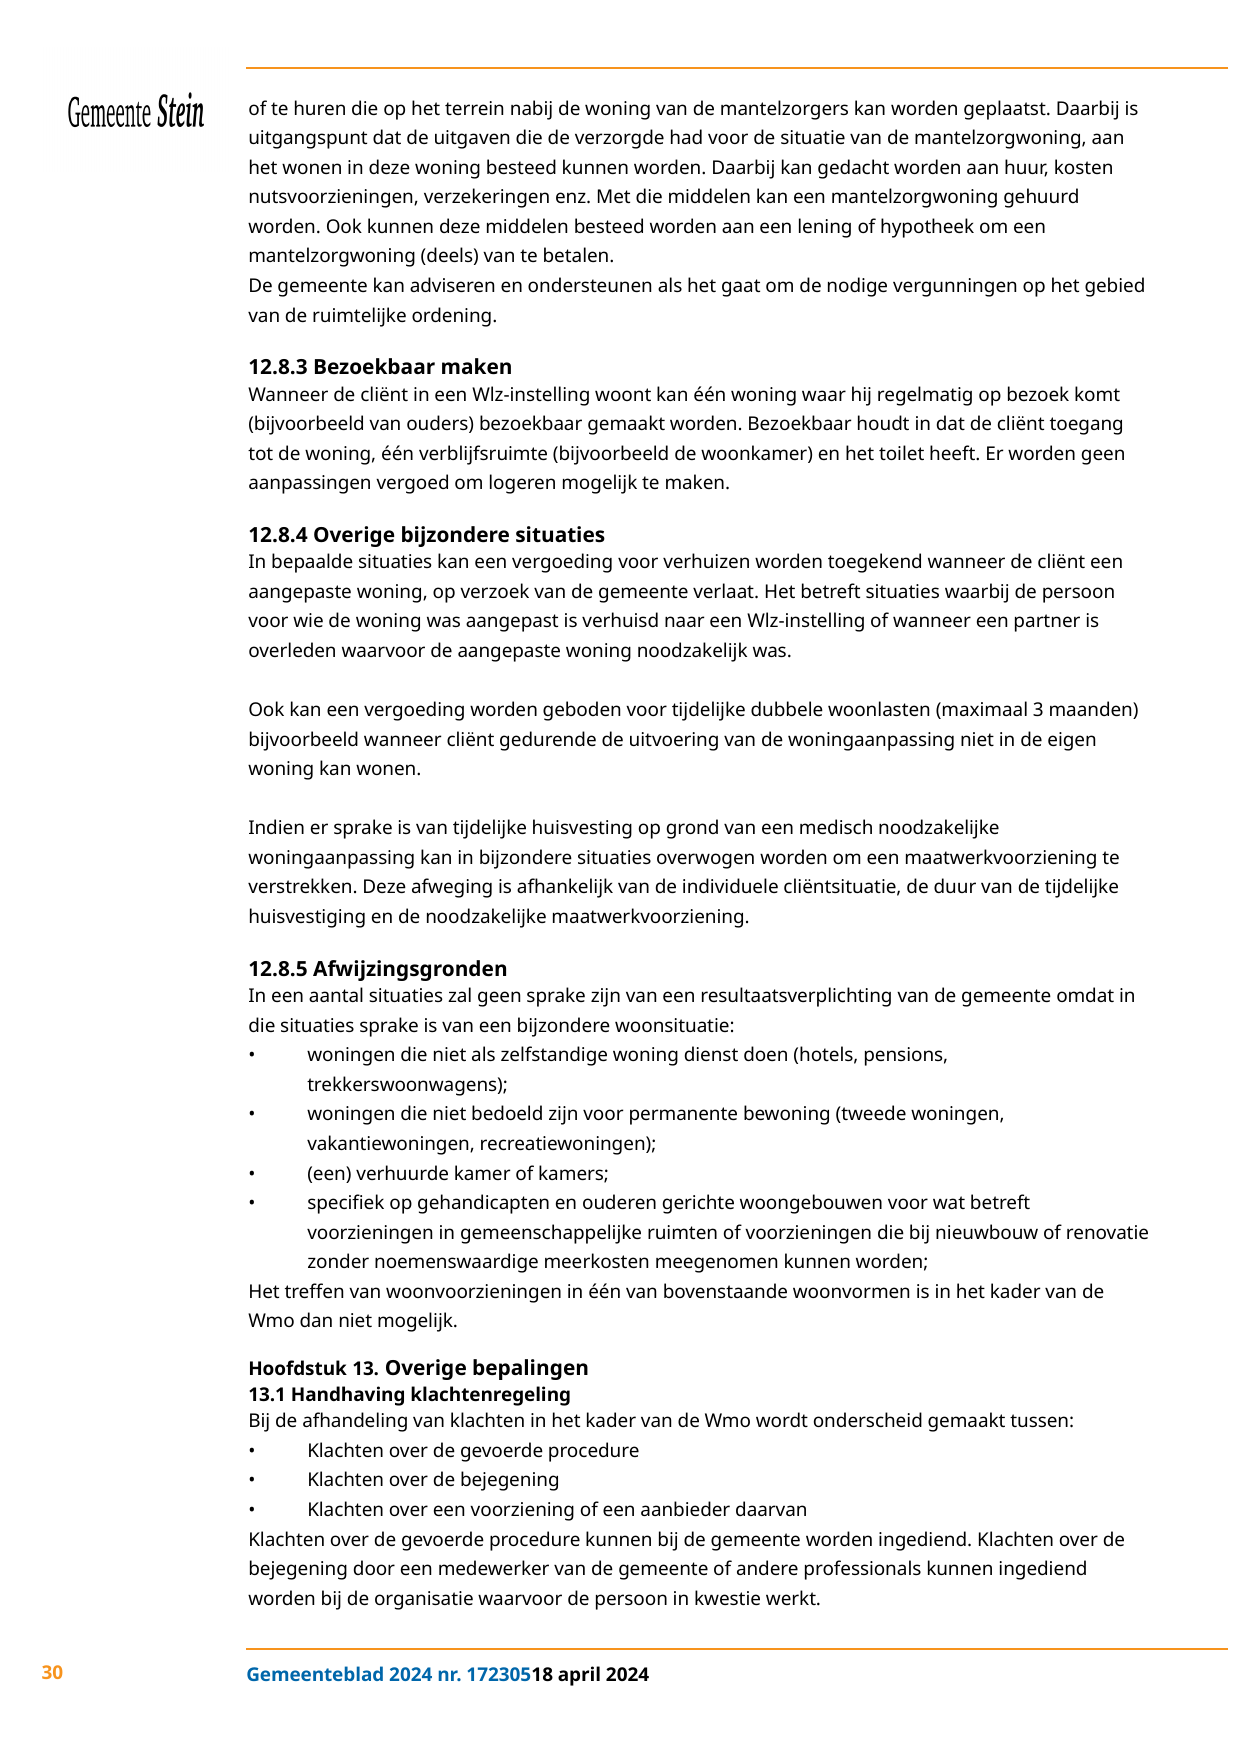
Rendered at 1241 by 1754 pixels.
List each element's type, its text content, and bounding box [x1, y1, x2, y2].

list Klachten over een voorziening of een aanbieder daarvan [248, 1496, 1152, 1522]
text Het treffen van woonvoorzieningen in één van bovenstaande woonvormen is in het kader van de Wmo dan niet mogelijk. [248, 1278, 1152, 1333]
text of te huren die op het terrein nabij de woning van de mantelzorgers kan worden geplaatst. Daarbij is uitgangspunt dat de uitgaven die de verzorgde had voor de situatie van de mantelzorgwoning, aan het wonen in deze woning besteed kunnen worden. Daarbij kan gedacht worden aan huur, kosten nutsvoorzieningen, verzekeringen enz. Met die middelen kan een mantelzorgwoning gehuurd worden. Ook kunnen deze middelen besteed worden aan een lening of hypotheek om een mantelzorgwoning (deels) van te betalen. [248, 95, 1152, 268]
list specifiek op gehandicapten en ouderen gerichte woongebouwen voor wat betreft voorzieningen in gemeenschappelijke ruimten of voorzieningen die bij nieuwbouw of renovatie zonder noemenswaardige meerkosten meegenomen kunnen worden; [248, 1189, 1152, 1274]
text Indien er sprake is van tijdelijke huisvesting op grond van een medisch noodzakelijke woningaanpassing kan in bijzondere situaties overwogen worden om een maatwerkvoorziening te verstrekken. Deze afweging is afhankelijk van de individuele cliëntsituatie, de duur van de tijdelijke huisvestiging en de noodzakelijke maatwerkvoorziening. [248, 814, 1152, 929]
text 12.8.5 Afwijzingsgronden [248, 954, 1152, 982]
text Wanneer de cliënt in een Wlz-instelling woont kan één woning waar hij regelmatig op bezoek komt (bijvoorbeeld van ouders) bezoekbaar gemaakt worden. Bezoekbaar houdt in dat de cliënt toegang tot de woning, één verblijfsruimte (bijvoorbeeld de woonkamer) en het toilet heeft. Er worden geen aanpassingen vergoed om logeren mogelijk te maken. [248, 381, 1152, 495]
text 12.8.4 Overige bijzondere situaties [248, 520, 1152, 548]
text In bepaalde situaties kan een vergoeding voor verhuizen worden toegekend wanneer de cliënt een aangepaste woning, op verzoek van de gemeente verlaat. Het betreft situaties waarbij de persoon voor wie de woning was aangepast is verhuisd naar een Wlz-instelling of wanneer een partner is overleden waarvoor de aangepaste woning noodzakelijk was. [248, 548, 1152, 663]
text Hoofdstuk 13. Overige bepalingen [248, 1353, 1152, 1382]
text De gemeente kan adviseren en ondersteunen als het gaat om de nodige vergunningen op het gebied van de ruimtelijke ordening. [248, 272, 1152, 328]
picture [41, 47, 231, 172]
list woningen die niet bedoeld zijn voor permanente bewoning (tweede woningen, vakantiewoningen, recreatiewoningen); [248, 1101, 1152, 1156]
text 12.8.3 Bezoekbaar maken [248, 352, 1152, 381]
text Klachten over de gevoerde procedure kunnen bij de gemeente worden ingediend. Klachten over de bejegening door een medewerker van de gemeente of andere professionals kunnen ingediend worden bij de organisatie waarvoor de persoon in kwestie werkt. [248, 1526, 1152, 1611]
text Bij de afhandeling van klachten in het kader van de Wmo wordt onderscheid gemaakt tussen: [248, 1407, 1152, 1433]
text 13.1 Handhaving klachtenregeling [248, 1382, 1152, 1407]
list woningen die niet als zelfstandige woning dienst doen (hotels, pensions, trekkerswoonwagens); [248, 1041, 1152, 1097]
text In een aantal situaties zal geen sprake zijn van een resultaatsverplichting van de gemeente omdat in die situaties sprake is van een bijzondere woonsituatie: [248, 982, 1152, 1037]
list Klachten over de gevoerde procedure [248, 1437, 1152, 1463]
list Klachten over de bejegening [248, 1467, 1152, 1492]
list (een) verhuurde kamer of kamers; [248, 1160, 1152, 1185]
text Ook kan een vergoeding worden geboden voor tijdelijke dubbele woonlasten (maximaal 3 maanden) bijvoorbeeld wanneer cliënt gedurende de uitvoering van de woningaanpassing niet in de eigen woning kan wonen. [248, 696, 1152, 781]
